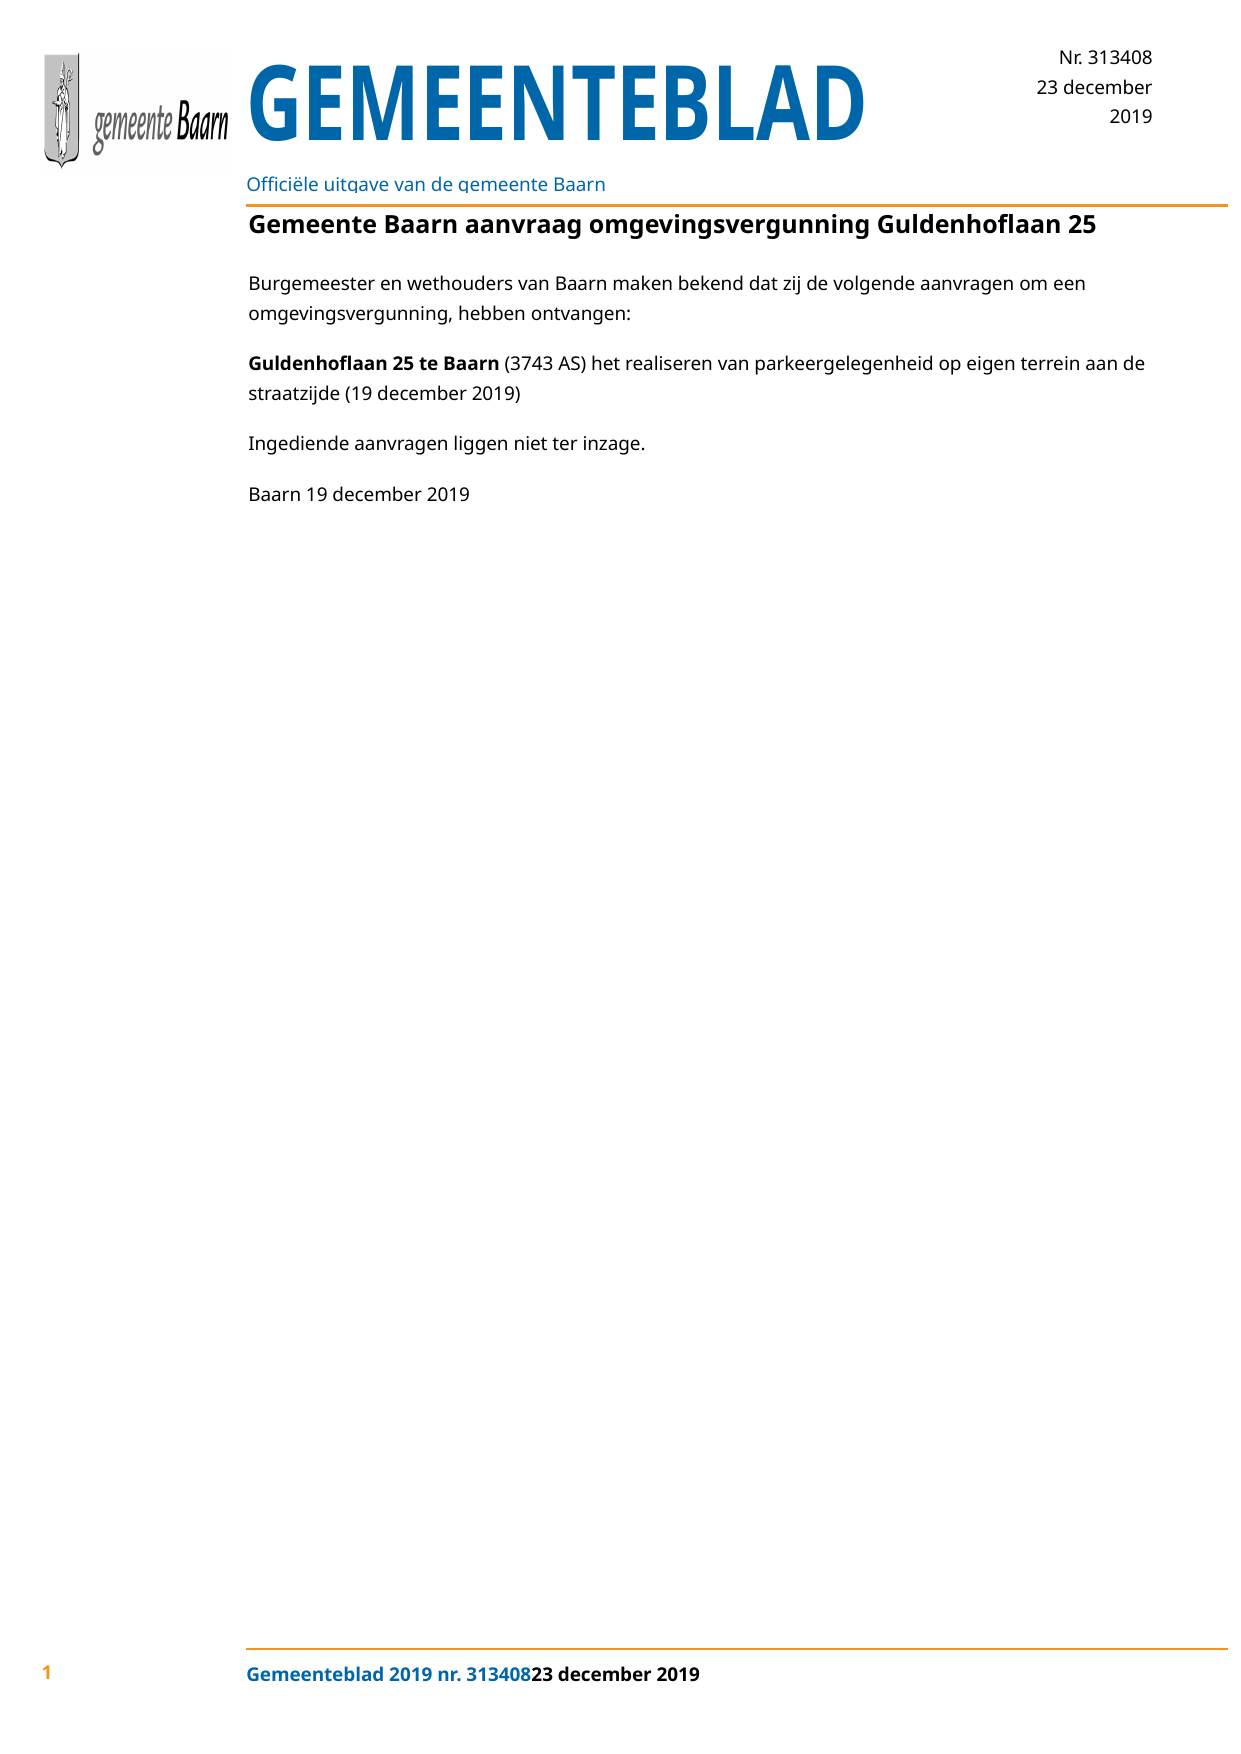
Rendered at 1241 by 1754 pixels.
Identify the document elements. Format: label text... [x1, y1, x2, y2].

text Baarn 19 december 2019 [248, 481, 1152, 506]
text Gemeente Baarn aanvraag omgevingsvergunning Guldenhoflaan 25 [248, 207, 1152, 241]
picture [41, 47, 231, 172]
text Ingediende aanvragen liggen niet ter inzage. [248, 430, 1152, 456]
text Guldenhoflaan 25 te Baarn (3743 AS) het realiseren van parkeergelegenheid op eigen terrein aan de straatzijde (19 december 2019) [248, 350, 1152, 406]
text Burgemeester en wethouders van Baarn maken bekend dat zij de volgende aanvragen om een omgevingsvergunning, hebben ontvangen: [248, 270, 1152, 326]
